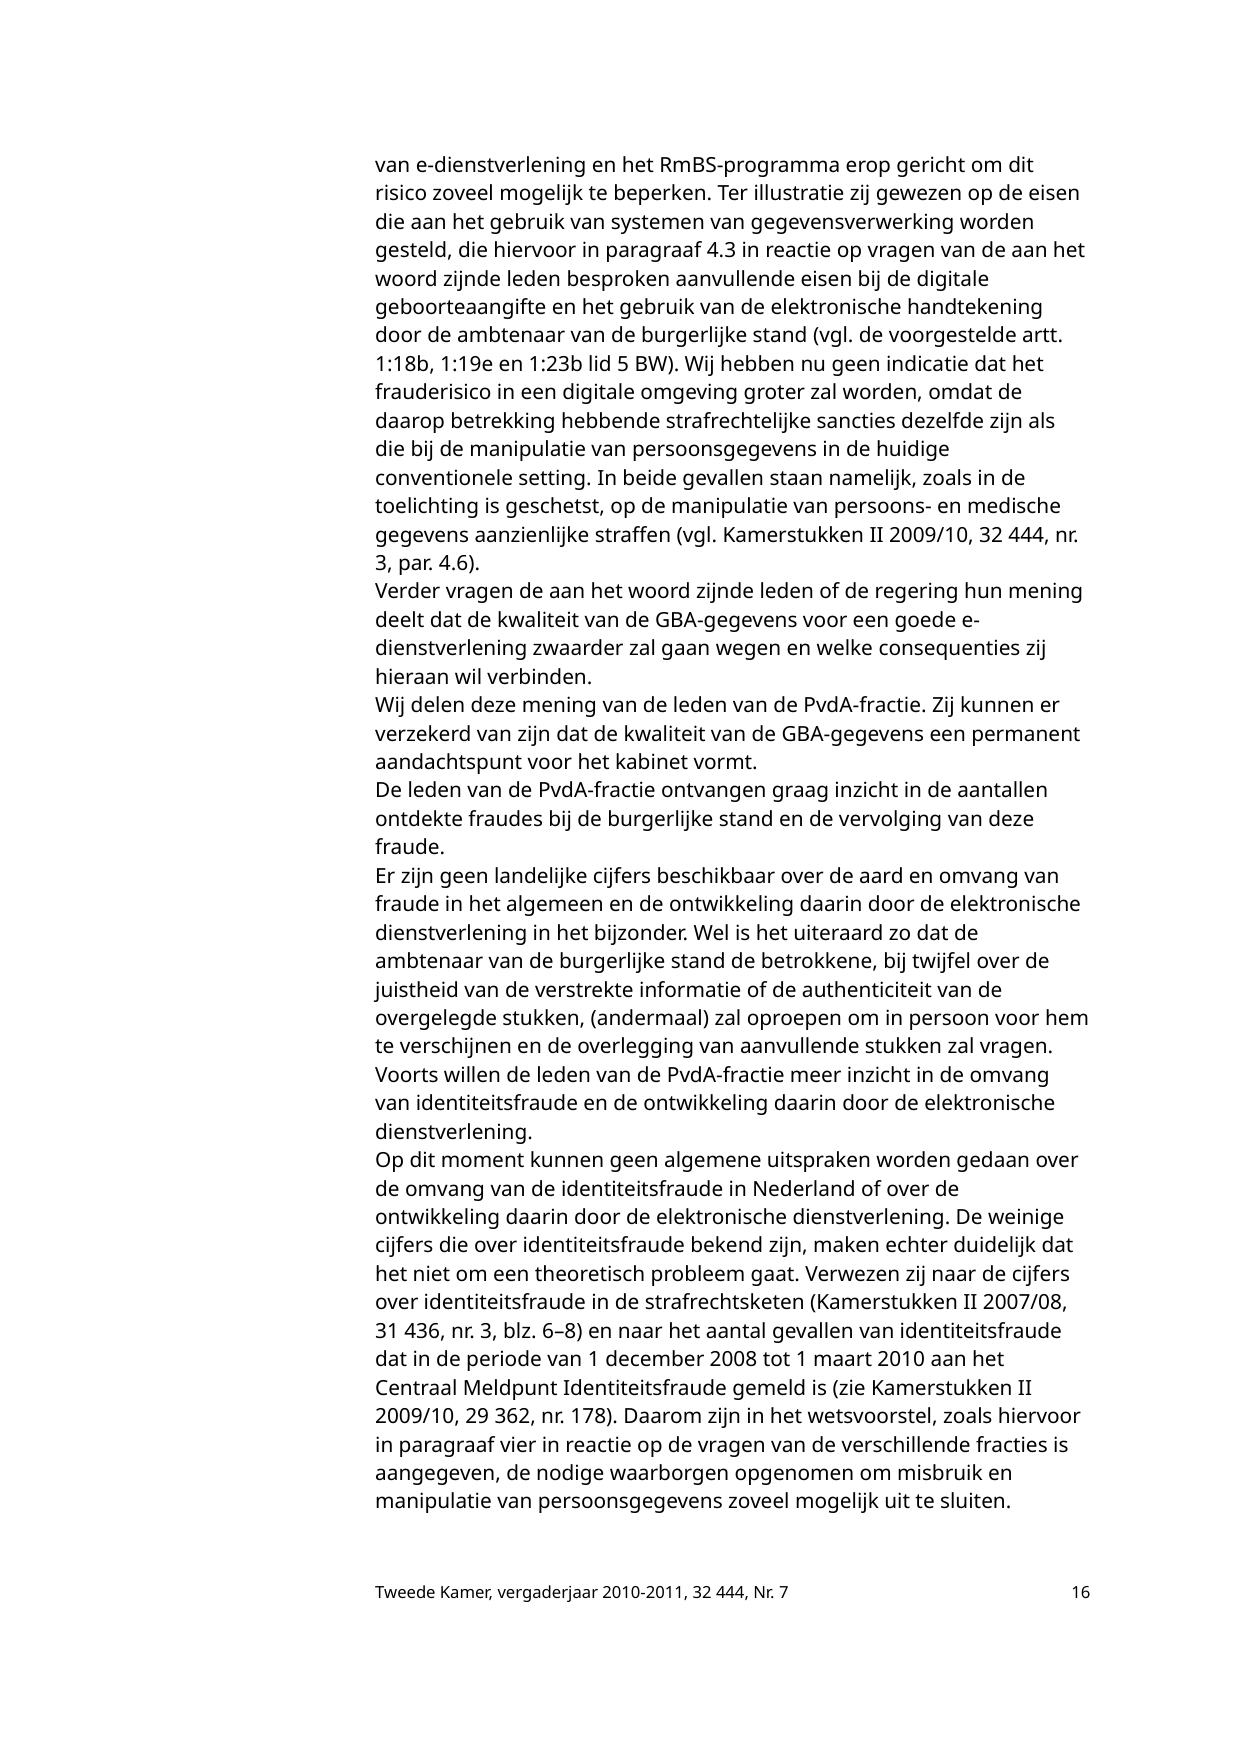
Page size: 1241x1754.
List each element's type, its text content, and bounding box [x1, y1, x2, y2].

text Wij delen deze mening van de leden van de PvdA-fractie. Zij kunnen er verzekerd van zijn dat de kwaliteit van de GBA-gegevens een permanent aandachtspunt voor het kabinet vormt. [375, 690, 1090, 776]
text Voorts willen de leden van de PvdA-fractie meer inzicht in de omvang van identiteitsfraude en de ontwikkeling daarin door de elektronische dienstverlening. [375, 1060, 1090, 1145]
text De leden van de PvdA-fractie ontvangen graag inzicht in de aantallen ontdekte fraudes bij de burgerlijke stand en de vervolging van deze fraude. [375, 776, 1090, 861]
text Verder vragen de aan het woord zijnde leden of de regering hun mening deelt dat de kwaliteit van de GBA-gegevens voor een goede e-dienstverlening zwaarder zal gaan wegen en welke consequenties zij hieraan wil verbinden. [375, 577, 1090, 690]
text Op dit moment kunnen geen algemene uitspraken worden gedaan over de omvang van de identiteitsfraude in Nederland of over de ontwikkeling daarin door de elektronische dienstverlening. De weinige cijfers die over identiteitsfraude bekend zijn, maken echter duidelijk dat het niet om een theoretisch probleem gaat. Verwezen zij naar de cijfers over identiteitsfraude in de strafrechtsketen (Kamerstukken II 2007/08, 31 436, nr. 3, blz. 6–8) en naar het aantal gevallen van identiteitsfraude dat in de periode van 1 december 2008 tot 1 maart 2010 aan het Centraal Meldpunt Identiteitsfraude gemeld is (zie Kamerstukken II 2009/10, 29 362, nr. 178). Daarom zijn in het wetsvoorstel, zoals hiervoor in paragraaf vier in reactie op de vragen van de verschillende fracties is aangegeven, de nodige waarborgen opgenomen om misbruik en manipulatie van persoonsgegevens zoveel mogelijk uit te sluiten. [375, 1145, 1090, 1515]
text Er zijn geen landelijke cijfers beschikbaar over de aard en omvang van fraude in het algemeen en de ontwikkeling daarin door de elektronische dienstverlening in het bijzonder. Wel is het uiteraard zo dat de ambtenaar van de burgerlijke stand de betrokkene, bij twijfel over de juistheid van de verstrekte informatie of de authenticiteit van de overgelegde stukken, (andermaal) zal oproepen om in persoon voor hem te verschijnen en de overlegging van aanvullende stukken zal vragen. [375, 861, 1090, 1060]
text van e-dienstverlening en het RmBS-programma erop gericht om dit risico zoveel mogelijk te beperken. Ter illustratie zij gewezen op de eisen die aan het gebruik van systemen van gegevensverwerking worden gesteld, die hiervoor in paragraaf 4.3 in reactie op vragen van de aan het woord zijnde leden besproken aanvullende eisen bij de digitale geboorteaangifte en het gebruik van de elektronische handtekening door de ambtenaar van de burgerlijke stand (vgl. de voorgestelde artt. 1:18b, 1:19e en 1:23b lid 5 BW). Wij hebben nu geen indicatie dat het frauderisico in een digitale omgeving groter zal worden, omdat de daarop betrekking hebbende strafrechtelijke sancties dezelfde zijn als die bij de manipulatie van persoonsgegevens in de huidige conventionele setting. In beide gevallen staan namelijk, zoals in de toelichting is geschetst, op de manipulatie van persoons- en medische gegevens aanzienlijke straffen (vgl. Kamerstukken II 2009/10, 32 444, nr. 3, par. 4.6). [375, 150, 1090, 577]
